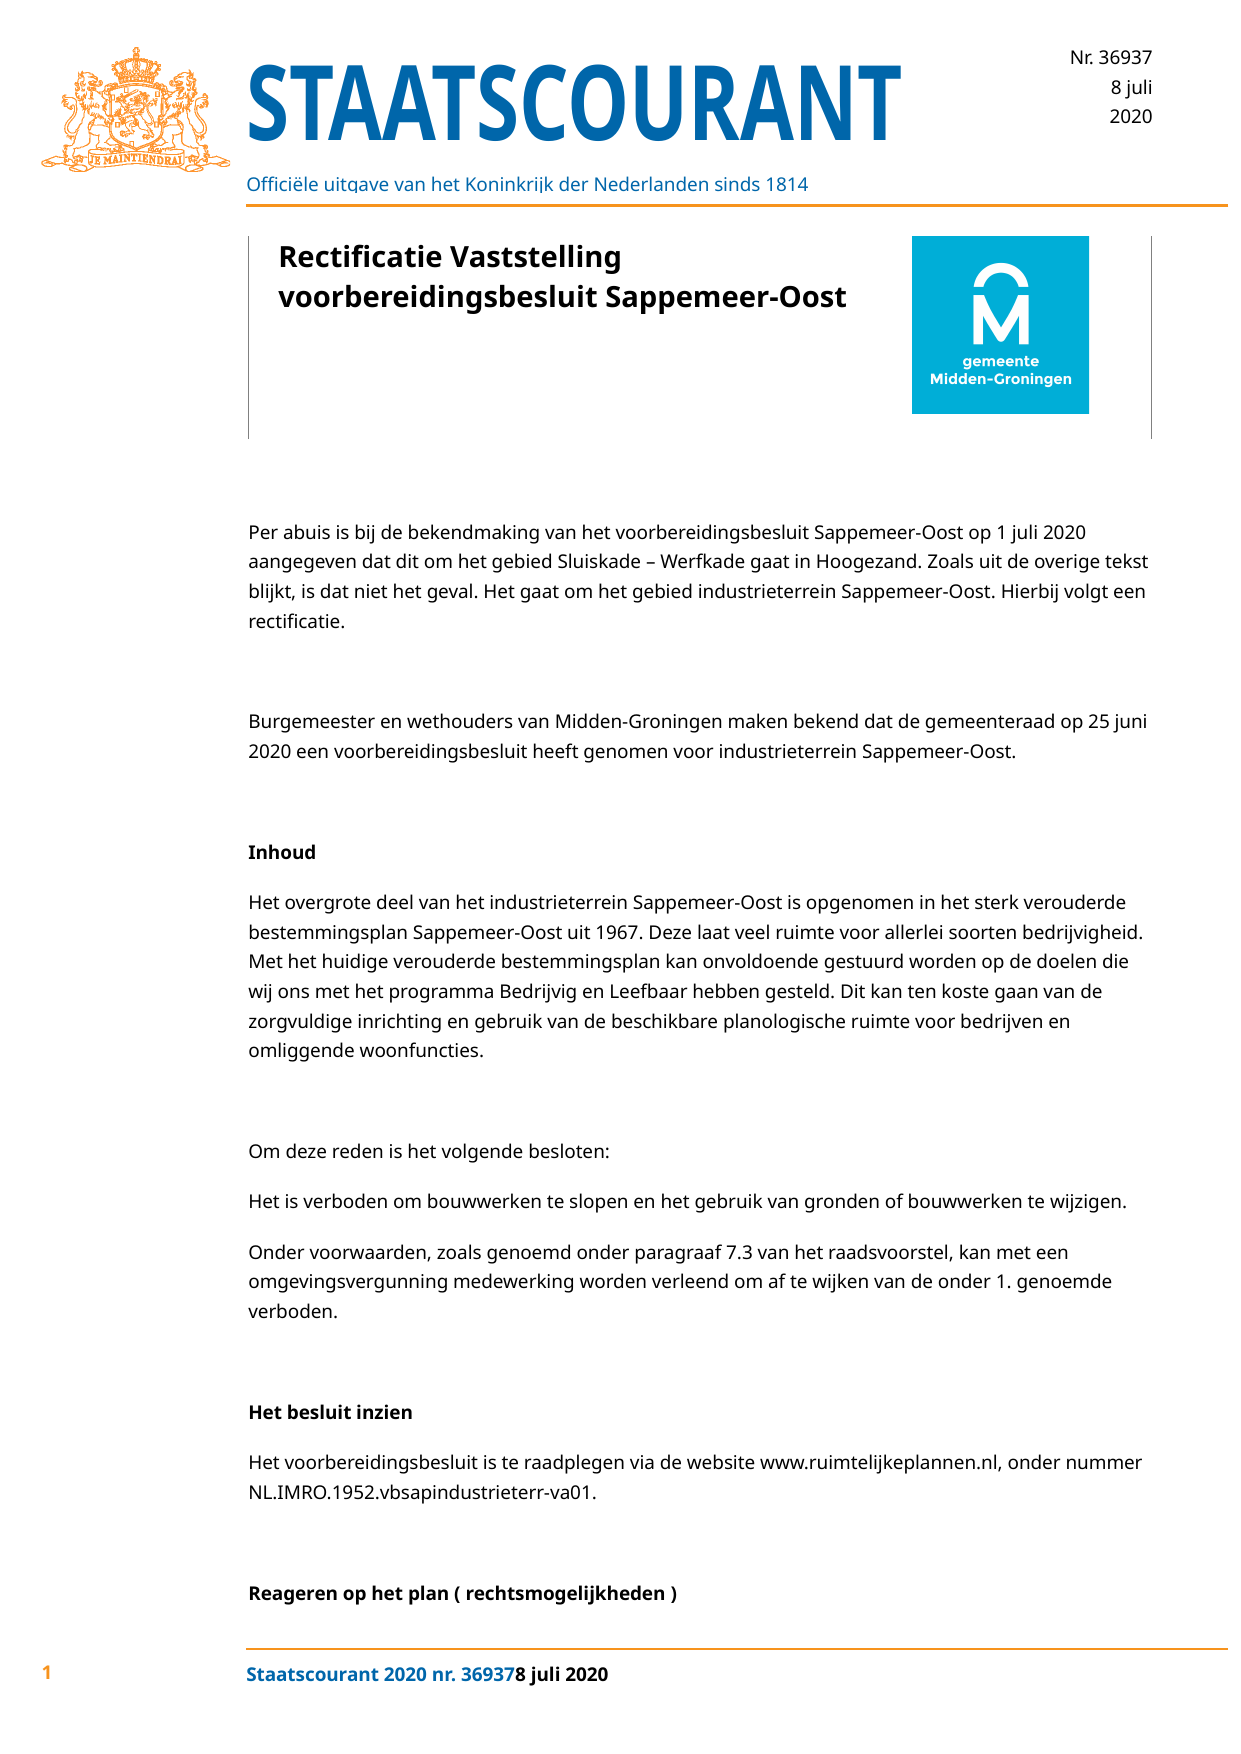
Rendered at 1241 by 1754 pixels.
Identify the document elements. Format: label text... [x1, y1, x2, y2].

picture [983, 359, 989, 366]
picture [1046, 377, 1052, 385]
picture [41, 47, 231, 172]
text Om deze reden is het volgende besloten: [248, 1138, 1152, 1164]
text Burgemeester en wethouders van Midden-Groningen maken bekend dat de gemeenteraad op 25 juni 2020 een voorbereidingsbesluit heeft genomen voor industrieterrein Sappemeer-Oost. [248, 709, 1152, 764]
text Onder voorwaarden, zoals genoemd onder paragraaf 7.3 van het raadsvoorstel, kan met een omgevingsvergunning medewerking worden verleend om af te wijken van de onder 1. genoemde verboden. [248, 1239, 1152, 1324]
text Het voorbereidingsbesluit is te raadplegen via de website www.ruimtelijkeplannen.nl, onder nummer NL.IMRO.1952.vbsapindustrieterr-va01. [248, 1449, 1152, 1505]
table_header [1090, 236, 1151, 413]
text Het is verboden om bouwwerken te slopen en het gebruik van gronden of bouwwerken te wijzigen. [248, 1189, 1152, 1214]
picture [974, 296, 1028, 344]
table_header Rectificatie Vaststelling voorbereidingsbesluit Sappemeer-Oost [249, 236, 850, 439]
text Het overgrote deel van het industrieterrein Sappemeer-Oost is opgenomen in het sterk verouderde bestemmingsplan Sappemeer-Oost uit 1967. Deze laat veel ruimte voor allerlei soorten bedrijvigheid. Met het huidige verouderde bestemmingsplan kan onvoldoende gestuurd worden op de doelen die wij ons met het programma Bedrijvig en Leefbaar hebben gesteld. Dit kan ten koste gaan van de zorgvuldige inrichting en gebruik van de beschikbare planologische ruimte voor bedrijven en omliggende woonfuncties. [248, 889, 1152, 1063]
text Reageren op het plan ( rechtsmogelijkheden ) [248, 1580, 1152, 1606]
table_header [850, 236, 912, 413]
table_header [850, 414, 1151, 439]
text Inhoud [248, 839, 1152, 865]
text Per abuis is bij de bekendmaking van het voorbereidingsbesluit Sappemeer-Oost op 1 juli 2020 aangegeven dat dit om het gebied Sluiskade – Werfkade gaat in Hoogezand. Zoals uit de overige tekst blijkt, is dat niet het geval. Het gaat om het gebied industrieterrein Sappemeer-Oost. Hierbij volgt een rectificatie. [248, 519, 1152, 633]
text Het besluit inzien [248, 1399, 1152, 1425]
picture [932, 374, 942, 383]
picture [964, 359, 971, 368]
picture [975, 264, 1027, 286]
